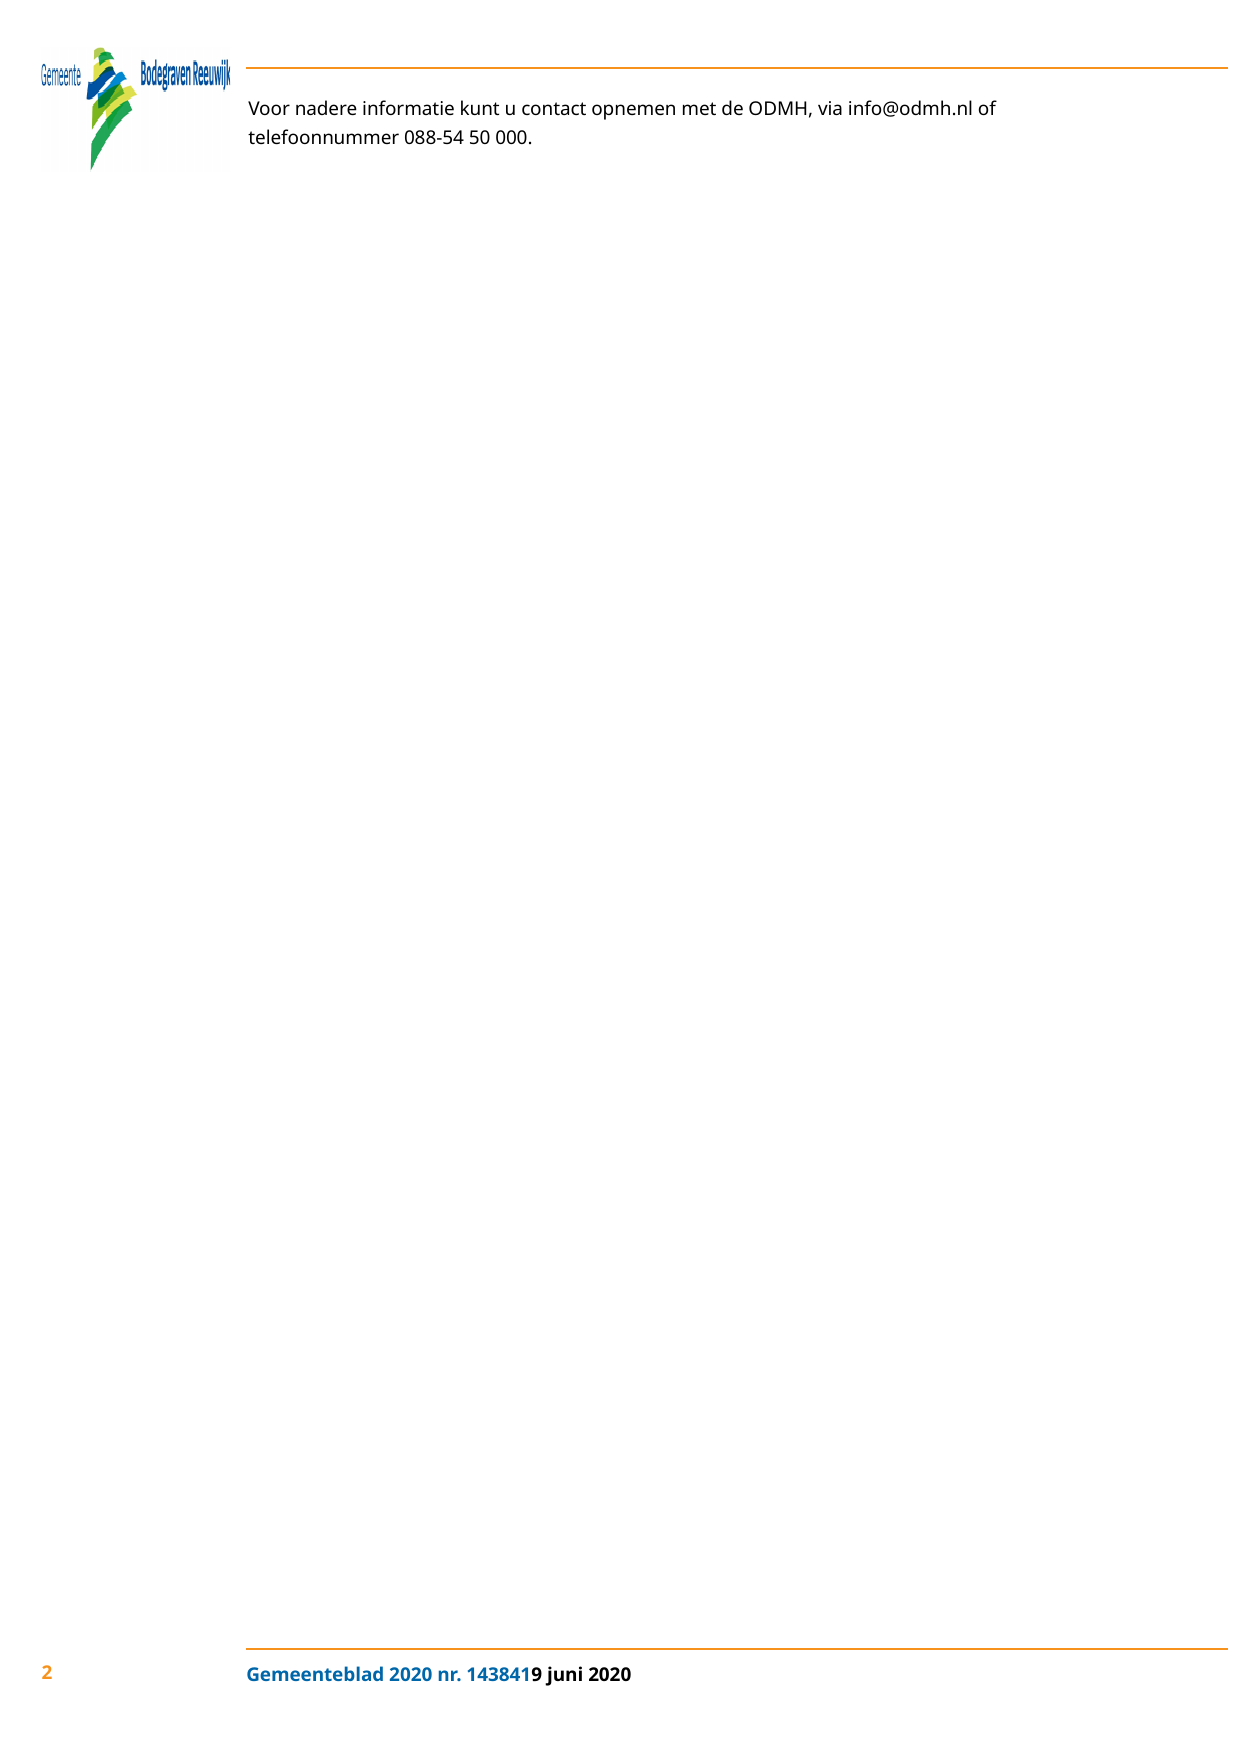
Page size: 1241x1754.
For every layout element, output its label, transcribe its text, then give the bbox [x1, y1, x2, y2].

text Voor nadere informatie kunt u contact opnemen met de ODMH, via info@odmh.nl of telefoonnummer 088-54 50 000. [248, 95, 1152, 150]
picture [41, 47, 231, 172]
